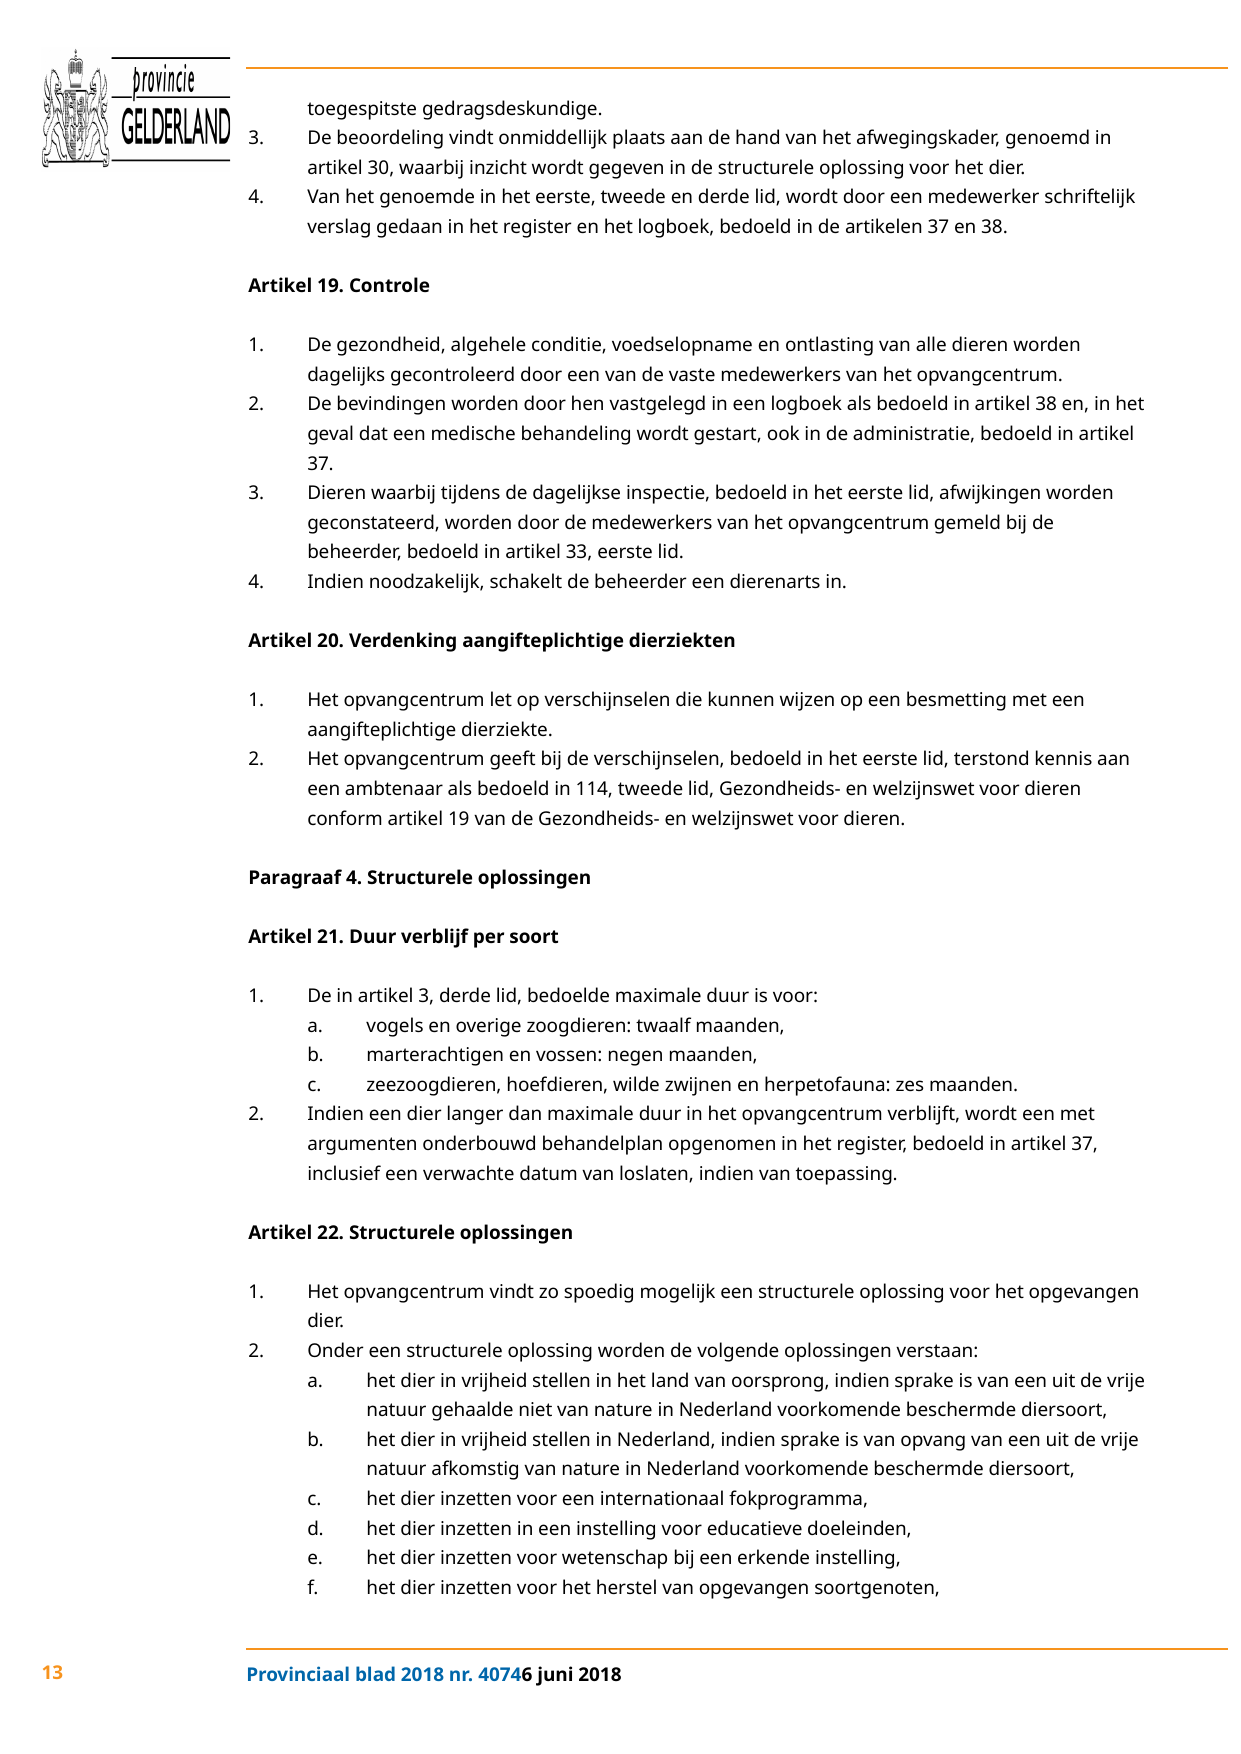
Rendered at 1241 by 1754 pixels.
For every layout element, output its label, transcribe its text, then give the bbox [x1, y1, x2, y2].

list marterachtigen en vossen: negen maanden, [307, 1041, 1152, 1067]
list toegespitste gedragsdeskundige. [248, 95, 1152, 121]
list vogels en overige zoogdieren: twaalf maanden, [307, 1012, 1152, 1038]
list De gezondheid, algehele conditie, voedselopname en ontlasting van alle dieren worden dagelijks gecontroleerd door een van de vaste medewerkers van het opvangcentrum. [248, 331, 1152, 387]
list Onder een structurele oplossing worden de volgende oplossingen verstaan: [248, 1337, 1152, 1363]
list De in artikel 3, derde lid, bedoelde maximale duur is voor: [248, 982, 1152, 1008]
list het dier in vrijheid stellen in het land van oorsprong, indien sprake is van een uit de vrije natuur gehaalde niet van nature in Nederland voorkomende beschermde diersoort, [307, 1367, 1152, 1422]
list het dier inzetten voor een internationaal fokprogramma, [307, 1485, 1152, 1511]
list het dier inzetten voor het herstel van opgevangen soortgenoten, [307, 1574, 1152, 1600]
list Dieren waarbij tijdens de dagelijkse inspectie, bedoeld in het eerste lid, afwijkingen worden geconstateerd, worden door de medewerkers van het opvangcentrum gemeld bij de beheerder, bedoeld in artikel 33, eerste lid. [248, 479, 1152, 564]
list De beoordeling vindt onmiddellijk plaats aan de hand van het afwegingskader, genoemd in artikel 30, waarbij inzicht wordt gegeven in de structurele oplossing voor het dier. [248, 124, 1152, 180]
list het dier inzetten voor wetenschap bij een erkende instelling, [307, 1544, 1152, 1570]
text Paragraaf 4. Structurele oplossingen [248, 864, 1152, 890]
text Artikel 21. Duur verblijf per soort [248, 923, 1152, 949]
list het dier inzetten in een instelling voor educatieve doeleinden, [307, 1515, 1152, 1541]
list Het opvangcentrum geeft bij de verschijnselen, bedoeld in het eerste lid, terstond kennis aan een ambtenaar als bedoeld in 114, tweede lid, Gezondheids- en welzijnswet voor dieren conform artikel 19 van de Gezondheids- en welzijnswet voor dieren. [248, 746, 1152, 831]
list zeezoogdieren, hoefdieren, wilde zwijnen en herpetofauna: zes maanden. [307, 1071, 1152, 1097]
list Het opvangcentrum vindt zo spoedig mogelijk een structurele oplossing voor het opgevangen dier. [248, 1278, 1152, 1333]
list het dier in vrijheid stellen in Nederland, indien sprake is van opvang van een uit de vrije natuur afkomstig van nature in Nederland voorkomende beschermde diersoort, [307, 1426, 1152, 1481]
text Artikel 20. Verdenking aangifteplichtige dierziekten [248, 627, 1152, 653]
list Het opvangcentrum let op verschijnselen die kunnen wijzen op een besmetting met een aangifteplichtige dierziekte. [248, 686, 1152, 742]
list Van het genoemde in het eerste, tweede en derde lid, wordt door een medewerker schriftelijk verslag gedaan in het register en het logboek, bedoeld in de artikelen 37 en 38. [248, 183, 1152, 239]
text Artikel 19. Controle [248, 272, 1152, 298]
list De bevindingen worden door hen vastgelegd in een logboek als bedoeld in artikel 38 en, in het geval dat een medische behandeling wordt gestart, ook in de administratie, bedoeld in artikel 37. [248, 391, 1152, 476]
text Artikel 22. Structurele oplossingen [248, 1219, 1152, 1245]
list Indien noodzakelijk, schakelt de beheerder een dierenarts in. [248, 568, 1152, 594]
list Indien een dier langer dan maximale duur in het opvangcentrum verblijft, wordt een met argumenten onderbouwd behandelplan opgenomen in het register, bedoeld in artikel 37, inclusief een verwachte datum van loslaten, indien van toepassing. [248, 1101, 1152, 1186]
picture [41, 47, 231, 172]
